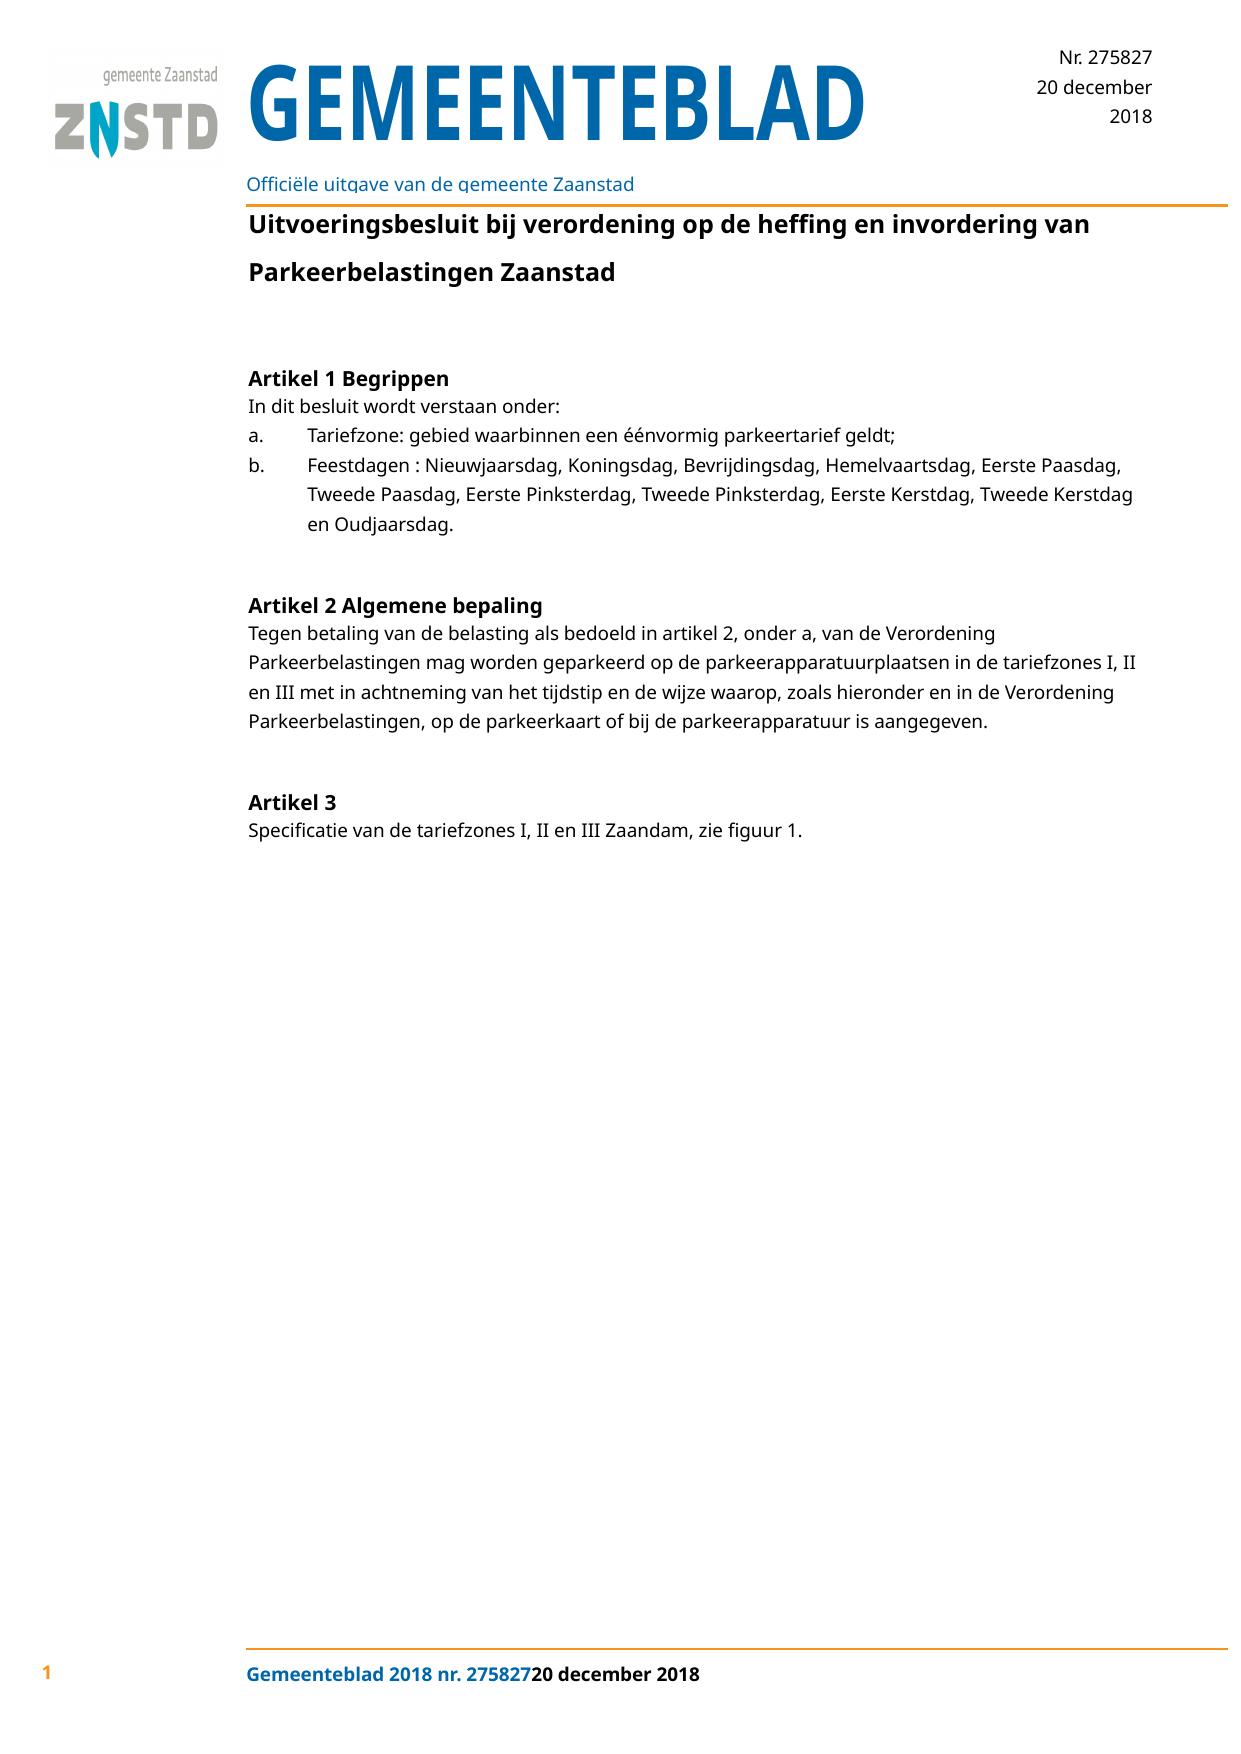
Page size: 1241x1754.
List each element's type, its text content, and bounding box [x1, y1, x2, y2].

text Artikel 3 [248, 788, 1152, 817]
text Artikel 2 Algemene bepaling [248, 591, 1152, 620]
picture [41, 47, 231, 172]
list Tariefzone: gebied waarbinnen een éénvormig parkeertarief geldt; [248, 422, 1152, 448]
text Tegen betaling van de belasting als bedoeld in artikel 2, onder a, van de Verordening Parkeerbelastingen mag worden geparkeerd op de parkeerapparatuurplaatsen in de tariefzones I, II en III met in achtneming van het tijdstip en de wijze waarop, zoals hieronder en in de Verordening Parkeerbelastingen, op de parkeerkaart of bij de parkeerapparatuur is aangegeven. [248, 620, 1152, 734]
text Specificatie van de tariefzones I, II en III Zaandam, zie figuur 1. [248, 817, 1152, 843]
list Feestdagen : Nieuwjaarsdag, Koningsdag, Bevrijdingsdag, Hemelvaartsdag, Eerste Paasdag, Tweede Paasdag, Eerste Pinksterdag, Tweede Pinksterdag, Eerste Kerstdag, Tweede Kerstdag en Oudjaarsdag. [248, 452, 1152, 537]
text Uitvoeringsbesluit bij verordening op de heffing en invordering van Parkeerbelastingen Zaanstad [248, 207, 1152, 288]
text Artikel 1 Begrippen [248, 364, 1152, 393]
text In dit besluit wordt verstaan onder: [248, 393, 1152, 419]
